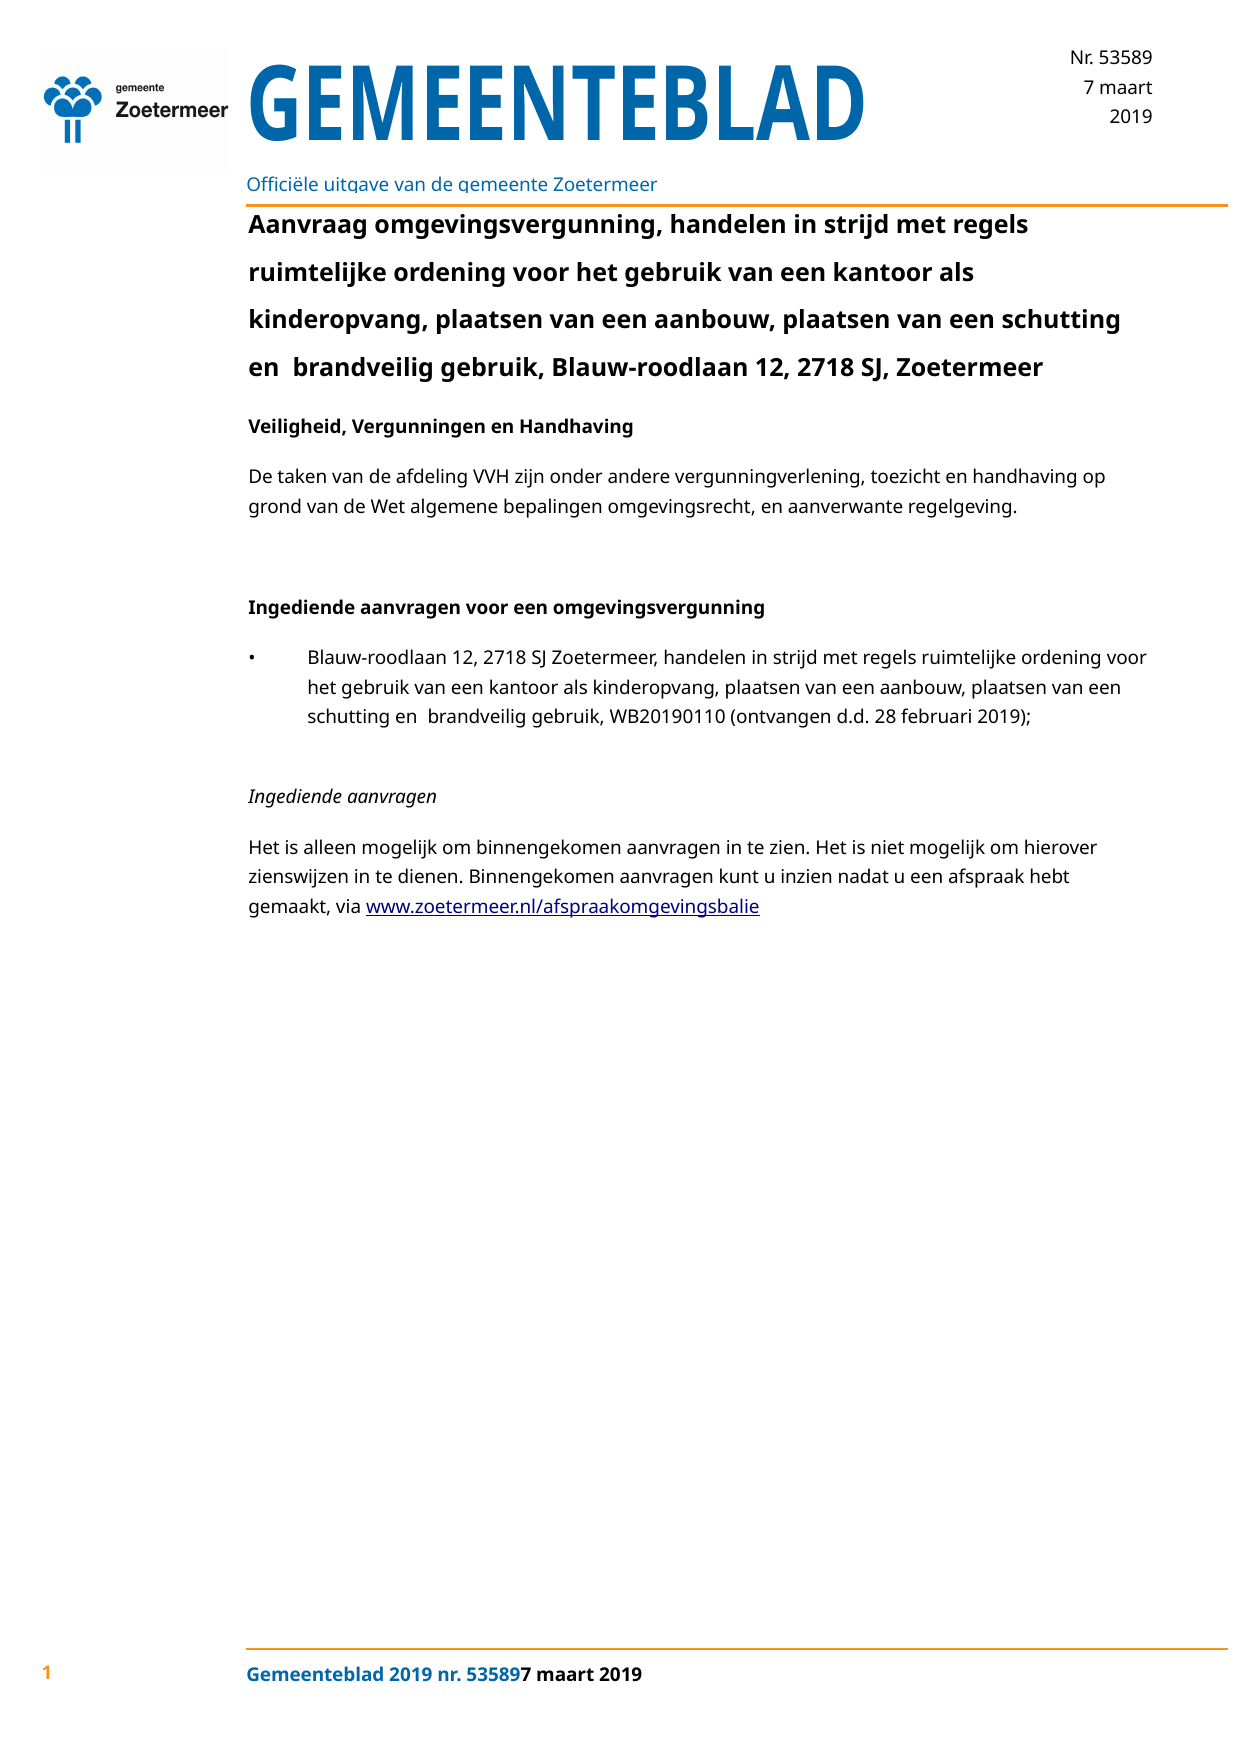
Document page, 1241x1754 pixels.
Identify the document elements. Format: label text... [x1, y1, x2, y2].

text Ingediende aanvragen [248, 783, 1152, 809]
picture [41, 47, 231, 172]
text De taken van de afdeling VVH zijn onder andere vergunningverlening, toezicht en handhaving op grond van de Wet algemene bepalingen omgevingsrecht, en aanverwante regelgeving. [248, 463, 1152, 519]
text Aanvraag omgevingsvergunning, handelen in strijd met regels ruimtelijke ordening voor het gebruik van een kantoor als kinderopvang, plaatsen van een aanbouw, plaatsen van een schutting en brandveilig gebruik, Blauw-roodlaan 12, 2718 SJ, Zoetermeer [248, 207, 1152, 384]
text Ingediende aanvragen voor een omgevingsvergunning [248, 594, 1152, 620]
list Blauw-roodlaan 12, 2718 SJ Zoetermeer, handelen in strijd met regels ruimtelijke ordening voor het gebruik van een kantoor als kinderopvang, plaatsen van een aanbouw, plaatsen van een schutting en brandveilig gebruik, WB20190110 (ontvangen d.d. 28 februari 2019); [248, 644, 1152, 729]
text Veiligheid, Vergunningen en Handhaving [248, 413, 1152, 439]
text Het is alleen mogelijk om binnengekomen aanvragen in te zien. Het is niet mogelijk om hierover zienswijzen in te dienen. Binnengekomen aanvragen kunt u inzien nadat u een afspraak hebt gemaakt, via www.zoetermeer.nl/afspraakomgevingsbalie [248, 834, 1152, 919]
